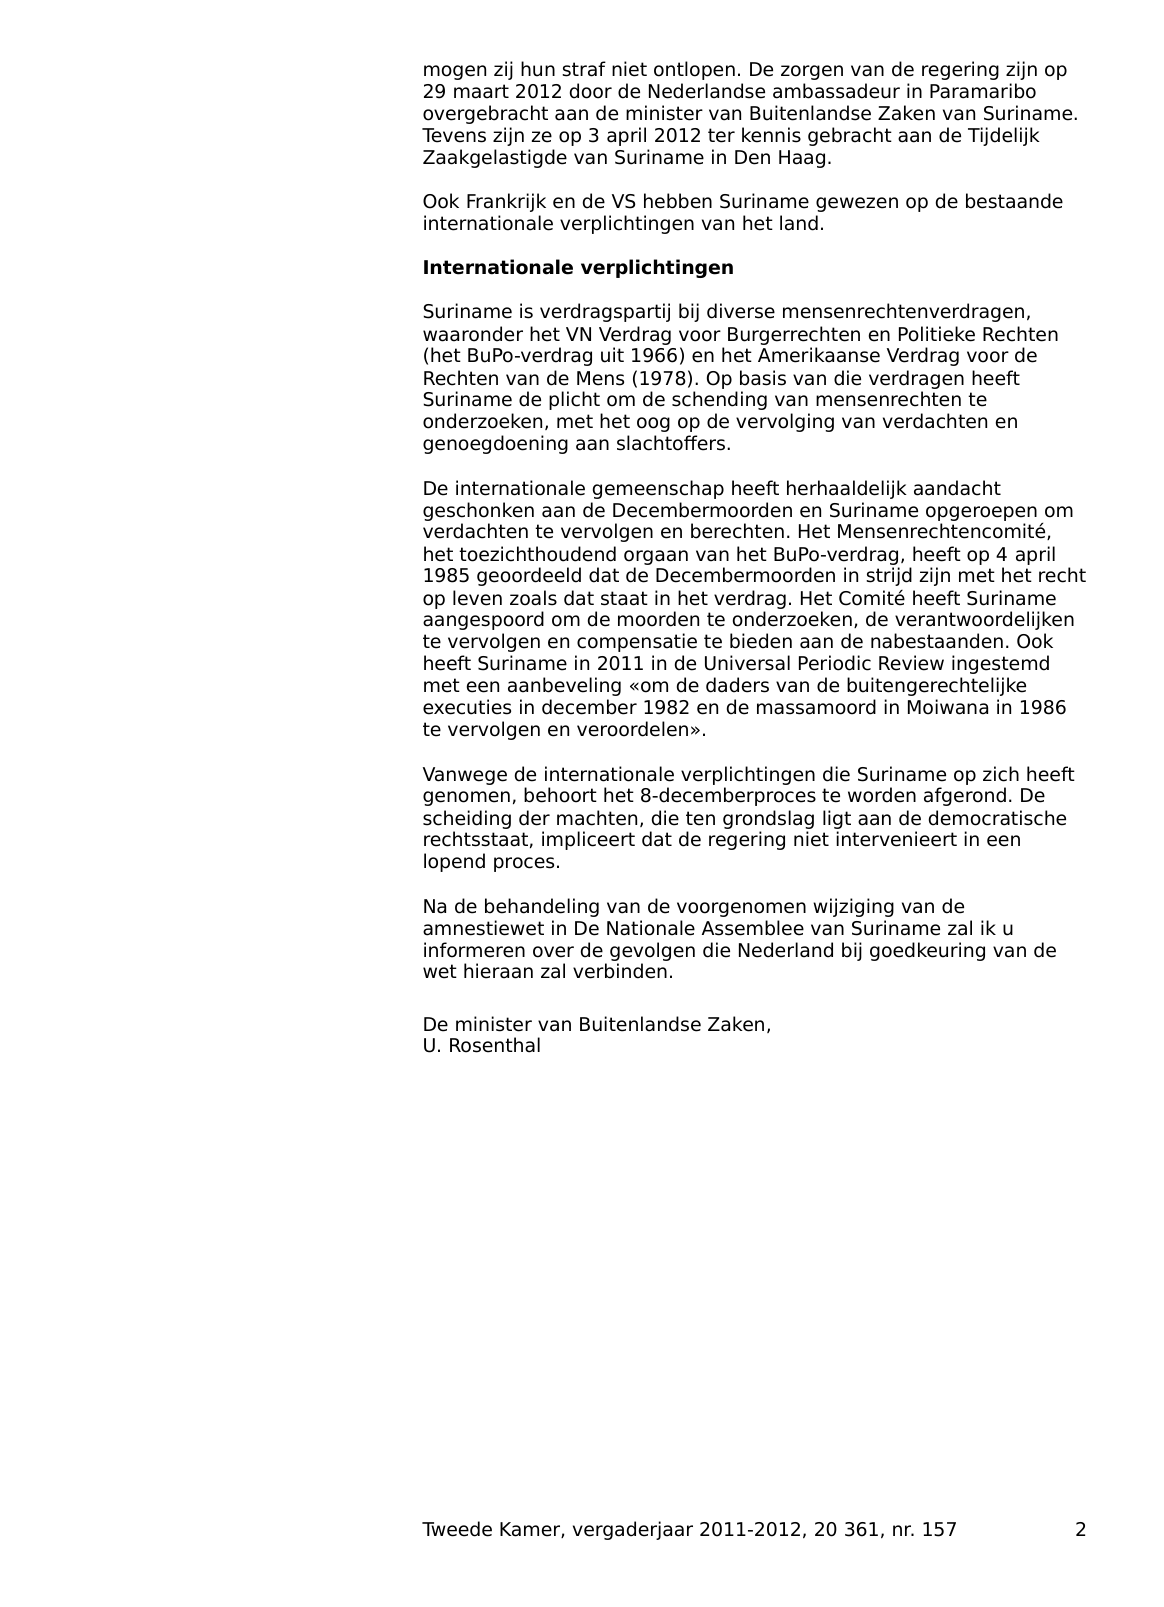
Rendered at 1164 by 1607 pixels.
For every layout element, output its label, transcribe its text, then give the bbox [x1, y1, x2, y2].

text De minister van Buitenlandse Zaken, U. Rosenthal [422, 1013, 1087, 1057]
text Vanwege de internationale verplichtingen die Suriname op zich heeft genomen, behoort het 8-decemberproces te worden afgerond. De scheiding der machten, die ten grondslag ligt aan de democratische rechtsstaat, impliceert dat de regering niet intervenieert in een lopend proces. [422, 763, 1087, 873]
text De internationale gemeenschap heeft herhaaldelijk aandacht geschonken aan de Decembermoorden en Suriname opgeroepen om verdachten te vervolgen en berechten. Het Mensenrechtencomité, het toezichthoudend orgaan van het BuPo-verdrag, heeft op 4 april 1985 geoordeeld dat de Decembermoorden in strijd zijn met het recht op leven zoals dat staat in het verdrag. Het Comité heeft Suriname aangespoord om de moorden te onderzoeken, de verantwoordelijken te vervolgen en compensatie te bieden aan de nabestaanden. Ook heeft Suriname in 2011 in de Universal Periodic Review ingestemd met een aanbeveling «om de daders van de buitengerechtelijke executies in december 1982 en de massamoord in Moiwana in 1986 te vervolgen en veroordelen». [422, 477, 1087, 741]
text Ook Frankrijk en de VS hebben Suriname gewezen op de bestaande internationale verplichtingen van het land. [422, 191, 1087, 235]
text mogen zij hun straf niet ontlopen. De zorgen van de regering zijn op 29 maart 2012 door de Nederlandse ambassadeur in Paramaribo overgebracht aan de minister van Buitenlandse Zaken van Suriname. Tevens zijn ze op 3 april 2012 ter kennis gebracht aan de Tijdelijk Zaakgelastigde van Suriname in Den Haag. [422, 59, 1087, 169]
text Na de behandeling van de voorgenomen wijziging van de amnestiewet in De Nationale Assemblee van Suriname zal ik u informeren over de gevolgen die Nederland bij goedkeuring van de wet hieraan zal verbinden. [422, 896, 1087, 983]
subtitle Internationale verplichtingen [422, 257, 1087, 279]
text Suriname is verdragspartij bij diverse mensenrechtenverdragen, waaronder het VN Verdrag voor Burgerrechten en Politieke Rechten (het BuPo-verdrag uit 1966) en het Amerikaanse Verdrag voor de Rechten van de Mens (1978). Op basis van die verdragen heeft Suriname de plicht om de schending van mensenrechten te onderzoeken, met het oog op de vervolging van verdachten en genoegdoening aan slachtoffers. [422, 301, 1087, 455]
